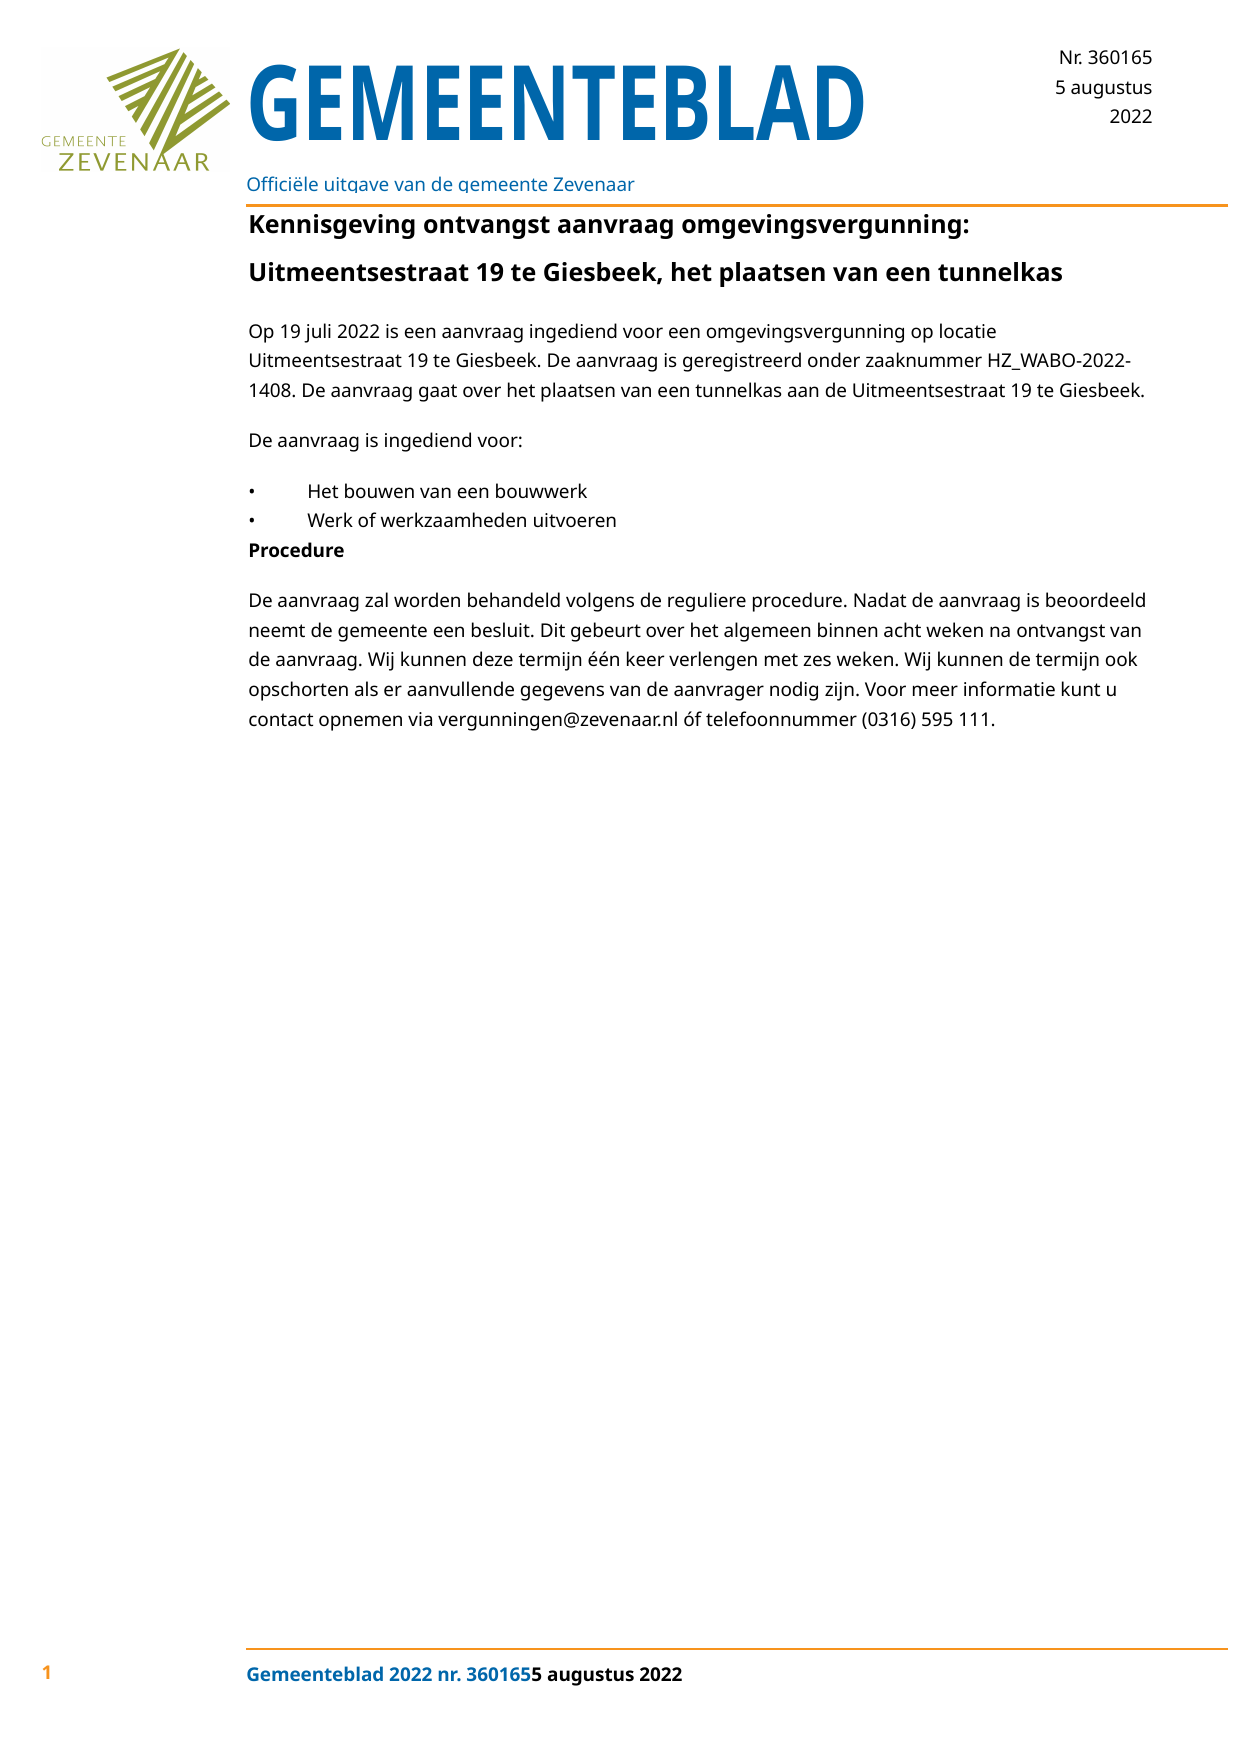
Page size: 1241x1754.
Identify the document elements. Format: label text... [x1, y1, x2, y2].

text Procedure [248, 537, 1152, 563]
text Kennisgeving ontvangst aanvraag omgevingsvergunning: Uitmeentsestraat 19 te Giesbeek, het plaatsen van een tunnelkas [248, 207, 1152, 288]
text De aanvraag zal worden behandeld volgens de reguliere procedure. Nadat de aanvraag is beoordeeld neemt de gemeente een besluit. Dit gebeurt over het algemeen binnen acht weken na ontvangst van de aanvraag. Wij kunnen deze termijn één keer verlengen met zes weken. Wij kunnen de termijn ook opschorten als er aanvullende gegevens van de aanvrager nodig zijn. Voor meer informatie kunt u contact opnemen via vergunningen@zevenaar.nl óf telefoonnummer (0316) 595 111. [248, 587, 1152, 732]
list Het bouwen van een bouwwerk [248, 478, 1152, 504]
text De aanvraag is ingediend voor: [248, 427, 1152, 453]
picture [41, 47, 231, 172]
list Werk of werkzaamheden uitvoeren [248, 507, 1152, 533]
text Op 19 juli 2022 is een aanvraag ingediend voor een omgevingsvergunning op locatie Uitmeentsestraat 19 te Giesbeek. De aanvraag is geregistreerd onder zaaknummer HZ_WABO-2022-1408. De aanvraag gaat over het plaatsen van een tunnelkas aan de Uitmeentsestraat 19 te Giesbeek. [248, 318, 1152, 403]
